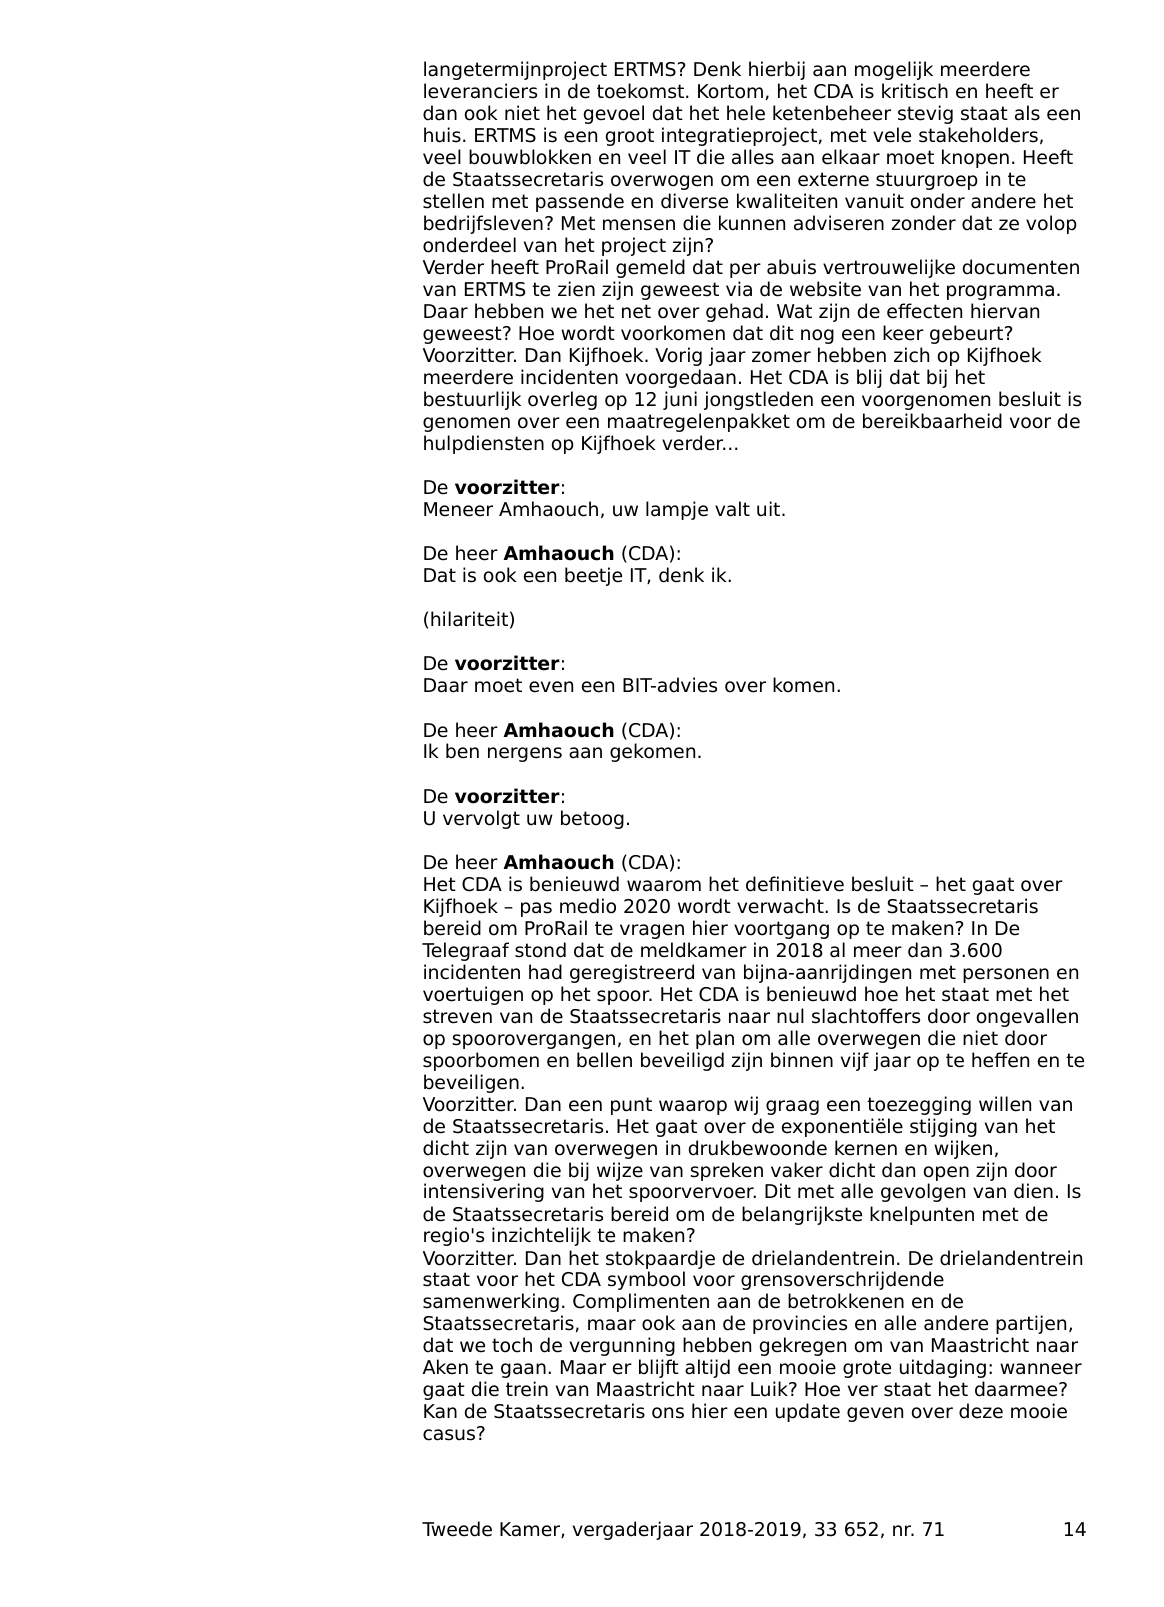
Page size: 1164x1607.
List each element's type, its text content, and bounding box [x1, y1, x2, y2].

text Ik ben nergens aan gekomen. [422, 741, 1087, 763]
text langetermijnproject ERTMS? Denk hierbij aan mogelijk meerdere leveranciers in de toekomst. Kortom, het CDA is kritisch en heeft er dan ook niet het gevoel dat het hele ketenbeheer stevig staat als een huis. ERTMS is een groot integratieproject, met vele stakeholders, veel bouwblokken en veel IT die alles aan elkaar moet knopen. Heeft de Staatssecretaris overwogen om een externe stuurgroep in te stellen met passende en diverse kwaliteiten vanuit onder andere het bedrijfsleven? Met mensen die kunnen adviseren zonder dat ze volop onderdeel van het project zijn? [422, 59, 1087, 257]
text Voorzitter. Dan het stokpaardje de drielandentrein. De drielandentrein staat voor het CDA symbool voor grensoverschrijdende samenwerking. Complimenten aan de betrokkenen en de Staatssecretaris, maar ook aan de provincies en alle andere partijen, dat we toch de vergunning hebben gekregen om van Maastricht naar Aken te gaan. Maar er blijft altijd een mooie grote uitdaging: wanneer gaat die trein van Maastricht naar Luik? Hoe ver staat het daarmee? Kan de Staatssecretaris ons hier een update geven over deze mooie casus? [422, 1247, 1087, 1445]
text De heer Amhaouch (CDA): [422, 852, 1087, 874]
text Voorzitter. Dan Kijfhoek. Vorig jaar zomer hebben zich op Kijfhoek meerdere incidenten voorgedaan. Het CDA is blij dat bij het bestuurlijk overleg op 12 juni jongstleden een voorgenomen besluit is genomen over een maatregelenpakket om de bereikbaarheid voor de hulpdiensten op Kijfhoek verder... [422, 345, 1087, 455]
text U vervolgt uw betoog. [422, 808, 1087, 829]
text De voorzitter: [422, 477, 1087, 499]
text (hilariteit) [422, 609, 1087, 631]
text Het CDA is benieuwd waarom het definitieve besluit – het gaat over Kijfhoek – pas medio 2020 wordt verwacht. Is de Staatssecretaris bereid om ProRail te vragen hier voortgang op te maken? In De Telegraaf stond dat de meldkamer in 2018 al meer dan 3.600 incidenten had geregistreerd van bijna-aanrijdingen met personen en voertuigen op het spoor. Het CDA is benieuwd hoe het staat met het streven van de Staatssecretaris naar nul slachtoffers door ongevallen op spoorovergangen, en het plan om alle overwegen die niet door spoorbomen en bellen beveiligd zijn binnen vijf jaar op te heffen en te beveiligen. [422, 874, 1087, 1093]
text De heer Amhaouch (CDA): [422, 719, 1087, 741]
text Verder heeft ProRail gemeld dat per abuis vertrouwelijke documenten van ERTMS te zien zijn geweest via de website van het programma. Daar hebben we het net over gehad. Wat zijn de effecten hiervan geweest? Hoe wordt voorkomen dat dit nog een keer gebeurt? [422, 257, 1087, 345]
text Daar moet even een BIT-advies over komen. [422, 675, 1087, 697]
text Voorzitter. Dan een punt waarop wij graag een toezegging willen van de Staatssecretaris. Het gaat over de exponentiële stijging van het dicht zijn van overwegen in drukbewoonde kernen en wijken, overwegen die bij wijze van spreken vaker dicht dan open zijn door intensivering van het spoorvervoer. Dit met alle gevolgen van dien. Is de Staatssecretaris bereid om de belangrijkste knelpunten met de regio's inzichtelijk te maken? [422, 1093, 1087, 1247]
text De voorzitter: [422, 653, 1087, 675]
text De heer Amhaouch (CDA): [422, 543, 1087, 565]
text Dat is ook een beetje IT, denk ik. [422, 565, 1087, 587]
text Meneer Amhaouch, uw lampje valt uit. [422, 499, 1087, 521]
text De voorzitter: [422, 786, 1087, 808]
